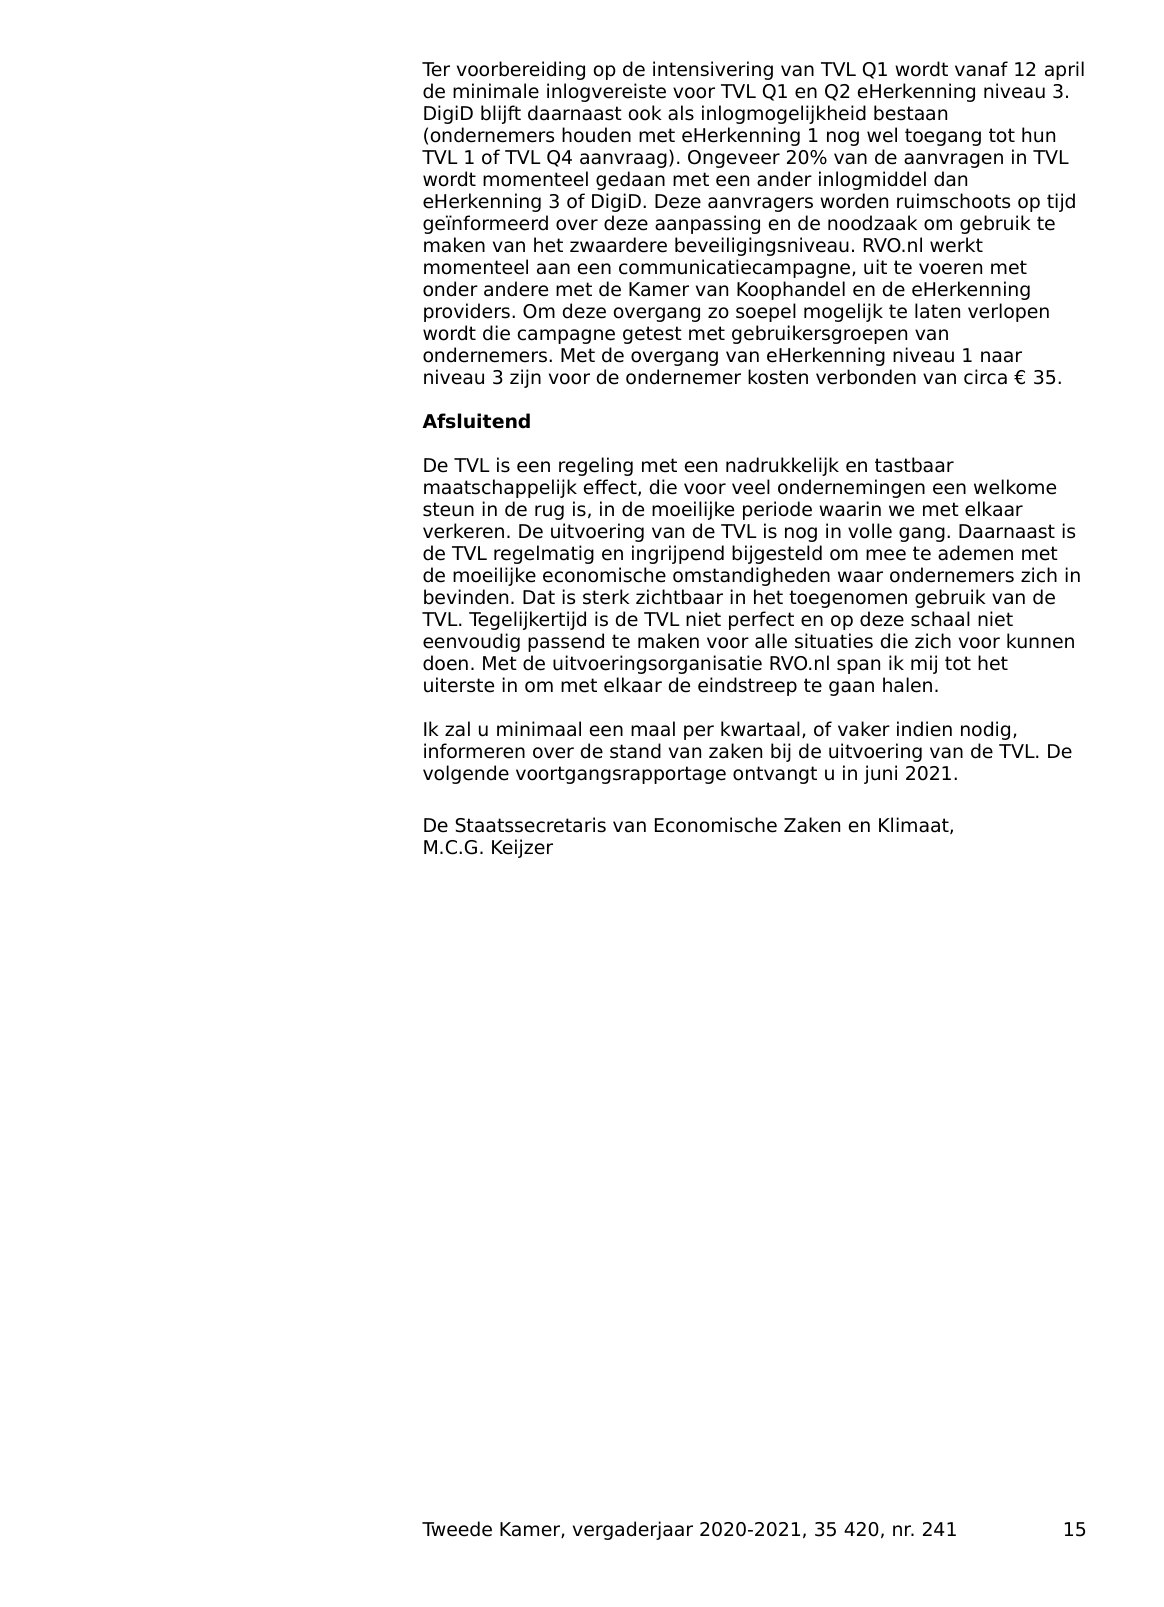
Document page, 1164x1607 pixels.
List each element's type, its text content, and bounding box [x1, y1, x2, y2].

subtitle Afsluitend [422, 411, 1087, 433]
text De Staatssecretaris van Economische Zaken en Klimaat, M.C.G. Keijzer [422, 815, 1087, 859]
text Ik zal u minimaal een maal per kwartaal, of vaker indien nodig, informeren over de stand van zaken bij de uitvoering van de TVL. De volgende voortgangsrapportage ontvangt u in juni 2021. [422, 719, 1087, 785]
text De TVL is een regeling met een nadrukkelijk en tastbaar maatschappelijk effect, die voor veel ondernemingen een welkome steun in de rug is, in de moeilijke periode waarin we met elkaar verkeren. De uitvoering van de TVL is nog in volle gang. Daarnaast is de TVL regelmatig en ingrijpend bijgesteld om mee te ademen met de moeilijke economische omstandigheden waar ondernemers zich in bevinden. Dat is sterk zichtbaar in het toegenomen gebruik van de TVL. Tegelijkertijd is de TVL niet perfect en op deze schaal niet eenvoudig passend te maken voor alle situaties die zich voor kunnen doen. Met de uitvoeringsorganisatie RVO.nl span ik mij tot het uiterste in om met elkaar de eindstreep te gaan halen. [422, 455, 1087, 697]
text Ter voorbereiding op de intensivering van TVL Q1 wordt vanaf 12 april de minimale inlogvereiste voor TVL Q1 en Q2 eHerkenning niveau 3. DigiD blijft daarnaast ook als inlogmogelijkheid bestaan (ondernemers houden met eHerkenning 1 nog wel toegang tot hun TVL 1 of TVL Q4 aanvraag). Ongeveer 20% van de aanvragen in TVL wordt momenteel gedaan met een ander inlogmiddel dan eHerkenning 3 of DigiD. Deze aanvragers worden ruimschoots op tijd geïnformeerd over deze aanpassing en de noodzaak om gebruik te maken van het zwaardere beveiligingsniveau. RVO.nl werkt momenteel aan een communicatiecampagne, uit te voeren met onder andere met de Kamer van Koophandel en de eHerkenning providers. Om deze overgang zo soepel mogelijk te laten verlopen wordt die campagne getest met gebruikersgroepen van ondernemers. Met de overgang van eHerkenning niveau 1 naar niveau 3 zijn voor de ondernemer kosten verbonden van circa € 35. [422, 59, 1087, 389]
